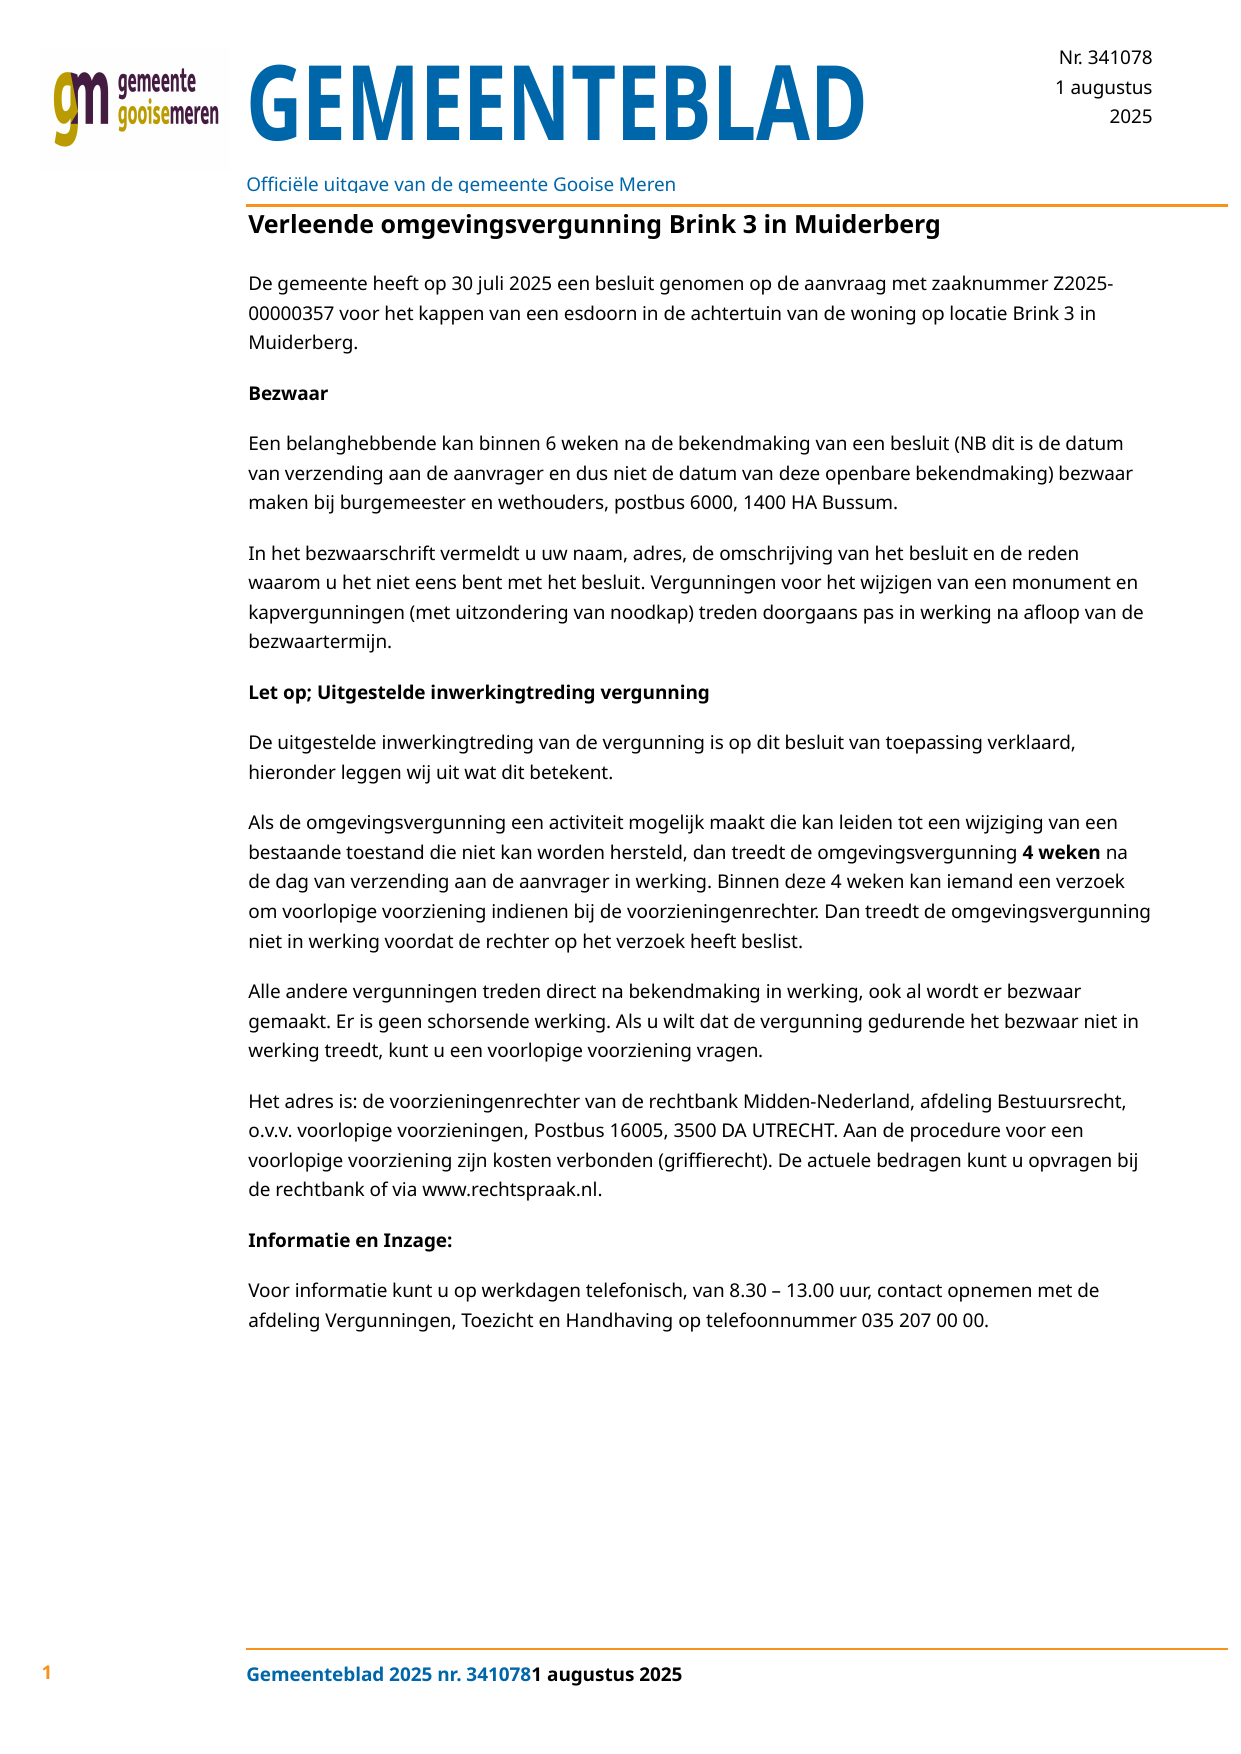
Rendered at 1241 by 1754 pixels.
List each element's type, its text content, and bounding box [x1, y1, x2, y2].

text De uitgestelde inwerkingtreding van de vergunning is op dit besluit van toepassing verklaard, hieronder leggen wij uit wat dit betekent. [248, 729, 1152, 785]
text Als de omgevingsvergunning een activiteit mogelijk maakt die kan leiden tot een wijziging van een bestaande toestand die niet kan worden hersteld, dan treedt de omgevingsvergunning 4 weken na de dag van verzending aan de aanvrager in werking. Binnen deze 4 weken kan iemand een verzoek om voorlopige voorziening indienen bij de voorzieningenrechter. Dan treedt de omgevingsvergunning niet in werking voordat de rechter op het verzoek heeft beslist. [248, 809, 1152, 953]
text Informatie en Inzage: [248, 1227, 1152, 1253]
text Bezwaar [248, 380, 1152, 406]
text Verleende omgevingsvergunning Brink 3 in Muiderberg [248, 207, 1152, 241]
picture [41, 47, 231, 172]
text De gemeente heeft op 30 juli 2025 een besluit genomen op de aanvraag met zaaknummer Z2025-00000357 voor het kappen van een esdoorn in de achtertuin van de woning op locatie Brink 3 in Muiderberg. [248, 270, 1152, 355]
text In het bezwaarschrift vermeldt u uw naam, adres, de omschrijving van het besluit en de reden waarom u het niet eens bent met het besluit. Vergunningen voor het wijzigen van een monument en kapvergunningen (met uitzondering van noodkap) treden doorgaans pas in werking na afloop van de bezwaartermijn. [248, 540, 1152, 654]
text Het adres is: de voorzieningenrechter van de rechtbank Midden-Nederland, afdeling Bestuursrecht, o.v.v. voorlopige voorzieningen, Postbus 16005, 3500 DA UTRECHT. Aan de procedure voor een voorlopige voorziening zijn kosten verbonden (griffierecht). De actuele bedragen kunt u opvragen bij de rechtbank of via www.rechtspraak.nl. [248, 1088, 1152, 1202]
text Voor informatie kunt u op werkdagen telefonisch, van 8.30 – 13.00 uur, contact opnemen met de afdeling Vergunningen, Toezicht en Handhaving op telefoonnummer 035 207 00 00. [248, 1277, 1152, 1333]
text Een belanghebbende kan binnen 6 weken na de bekendmaking van een besluit (NB dit is de datum van verzending aan de aanvrager en dus niet de datum van deze openbare bekendmaking) bezwaar maken bij burgemeester en wethouders, postbus 6000, 1400 HA Bussum. [248, 430, 1152, 515]
text Let op; Uitgestelde inwerkingtreding vergunning [248, 679, 1152, 705]
text Alle andere vergunningen treden direct na bekendmaking in werking, ook al wordt er bezwaar gemaakt. Er is geen schorsende werking. Als u wilt dat de vergunning gedurende het bezwaar niet in werking treedt, kunt u een voorlopige voorziening vragen. [248, 978, 1152, 1063]
